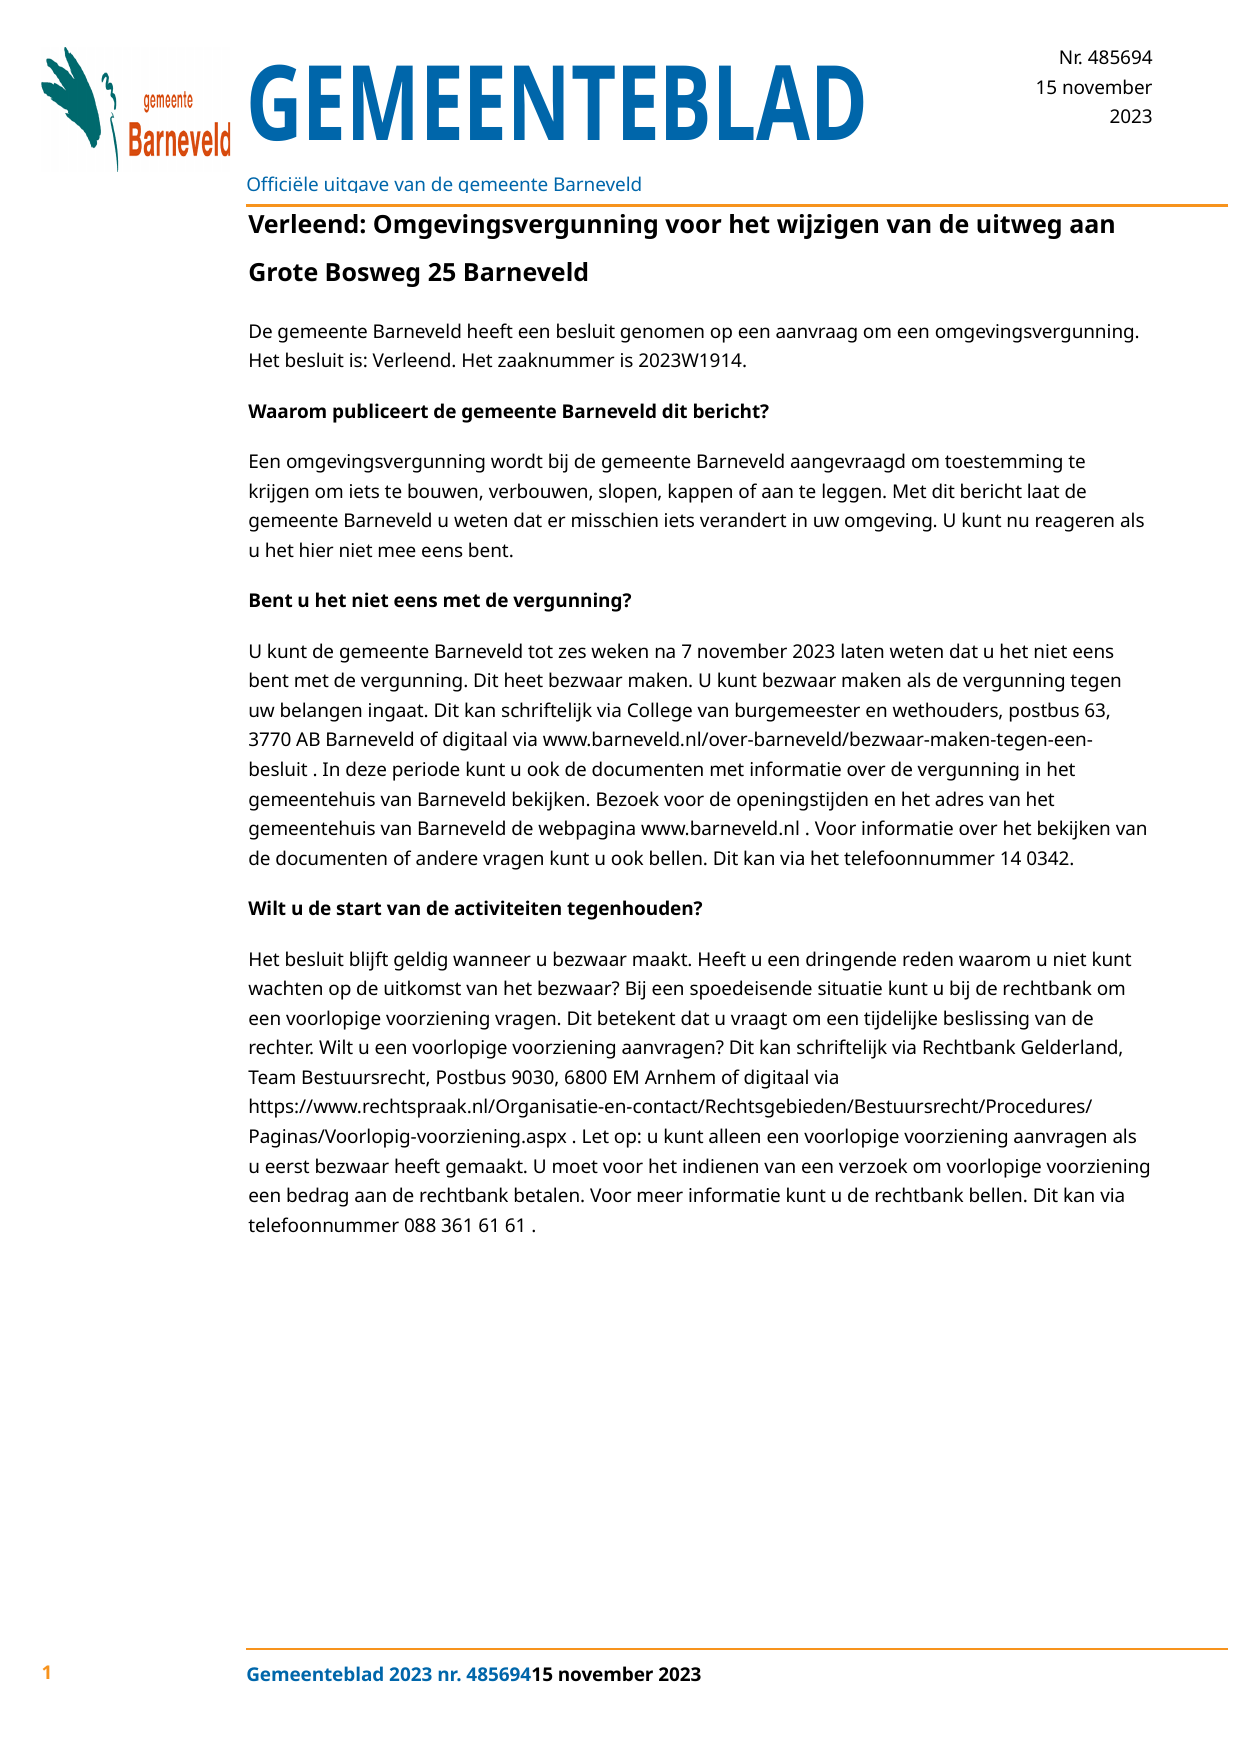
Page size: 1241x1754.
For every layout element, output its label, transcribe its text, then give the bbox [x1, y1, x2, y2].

text Een omgevingsvergunning wordt bij de gemeente Barneveld aangevraagd om toestemming te krijgen om iets te bouwen, verbouwen, slopen, kappen of aan te leggen. Met dit bericht laat de gemeente Barneveld u weten dat er misschien iets verandert in uw omgeving. U kunt nu reageren als u het hier niet mee eens bent. [248, 448, 1152, 563]
text Waarom publiceert de gemeente Barneveld dit bericht? [248, 398, 1152, 424]
text U kunt de gemeente Barneveld tot zes weken na 7 november 2023 laten weten dat u het niet eens bent met de vergunning. Dit heet bezwaar maken. U kunt bezwaar maken als de vergunning tegen uw belangen ingaat. Dit kan schriftelijk via College van burgemeester en wethouders, postbus 63, 3770 AB Barneveld of digitaal via www.barneveld.nl/over-barneveld/bezwaar-maken-tegen-een-besluit . In deze periode kunt u ook de documenten met informatie over de vergunning in het gemeentehuis van Barneveld bekijken. Bezoek voor de openingstijden en het adres van het gemeentehuis van Barneveld de webpagina www.barneveld.nl . Voor informatie over het bekijken van de documenten of andere vragen kunt u ook bellen. Dit kan via het telefoonnummer 14 0342. [248, 638, 1152, 871]
text Het besluit blijft geldig wanneer u bezwaar maakt. Heeft u een dringende reden waarom u niet kunt wachten op de uitkomst van het bezwaar? Bij een spoedeisende situatie kunt u bij de rechtbank om een voorlopige voorziening vragen. Dit betekent dat u vraagt om een tijdelijke beslissing van de rechter. Wilt u een voorlopige voorziening aanvragen? Dit kan schriftelijk via Rechtbank Gelderland, Team Bestuursrecht, Postbus 9030, 6800 EM Arnhem of digitaal via https://www.rechtspraak.nl/Organisatie-en-contact/Rechtsgebieden/Bestuursrecht/Procedures/Paginas/Voorlopig-voorziening.aspx . Let op: u kunt alleen een voorlopige voorziening aanvragen als u eerst bezwaar heeft gemaakt. U moet voor het indienen van een verzoek om voorlopige voorziening een bedrag aan de rechtbank betalen. Voor meer informatie kunt u de rechtbank bellen. Dit kan via telefoonnummer 088 361 61 61 . [248, 946, 1152, 1238]
text Wilt u de start van de activiteiten tegenhouden? [248, 895, 1152, 921]
picture [41, 47, 231, 172]
text Bent u het niet eens met de vergunning? [248, 587, 1152, 613]
text Verleend: Omgevingsvergunning voor het wijzigen van de uitweg aan Grote Bosweg 25 Barneveld [248, 207, 1152, 288]
text De gemeente Barneveld heeft een besluit genomen op een aanvraag om een omgevingsvergunning. Het besluit is: Verleend. Het zaaknummer is 2023W1914. [248, 318, 1152, 373]
